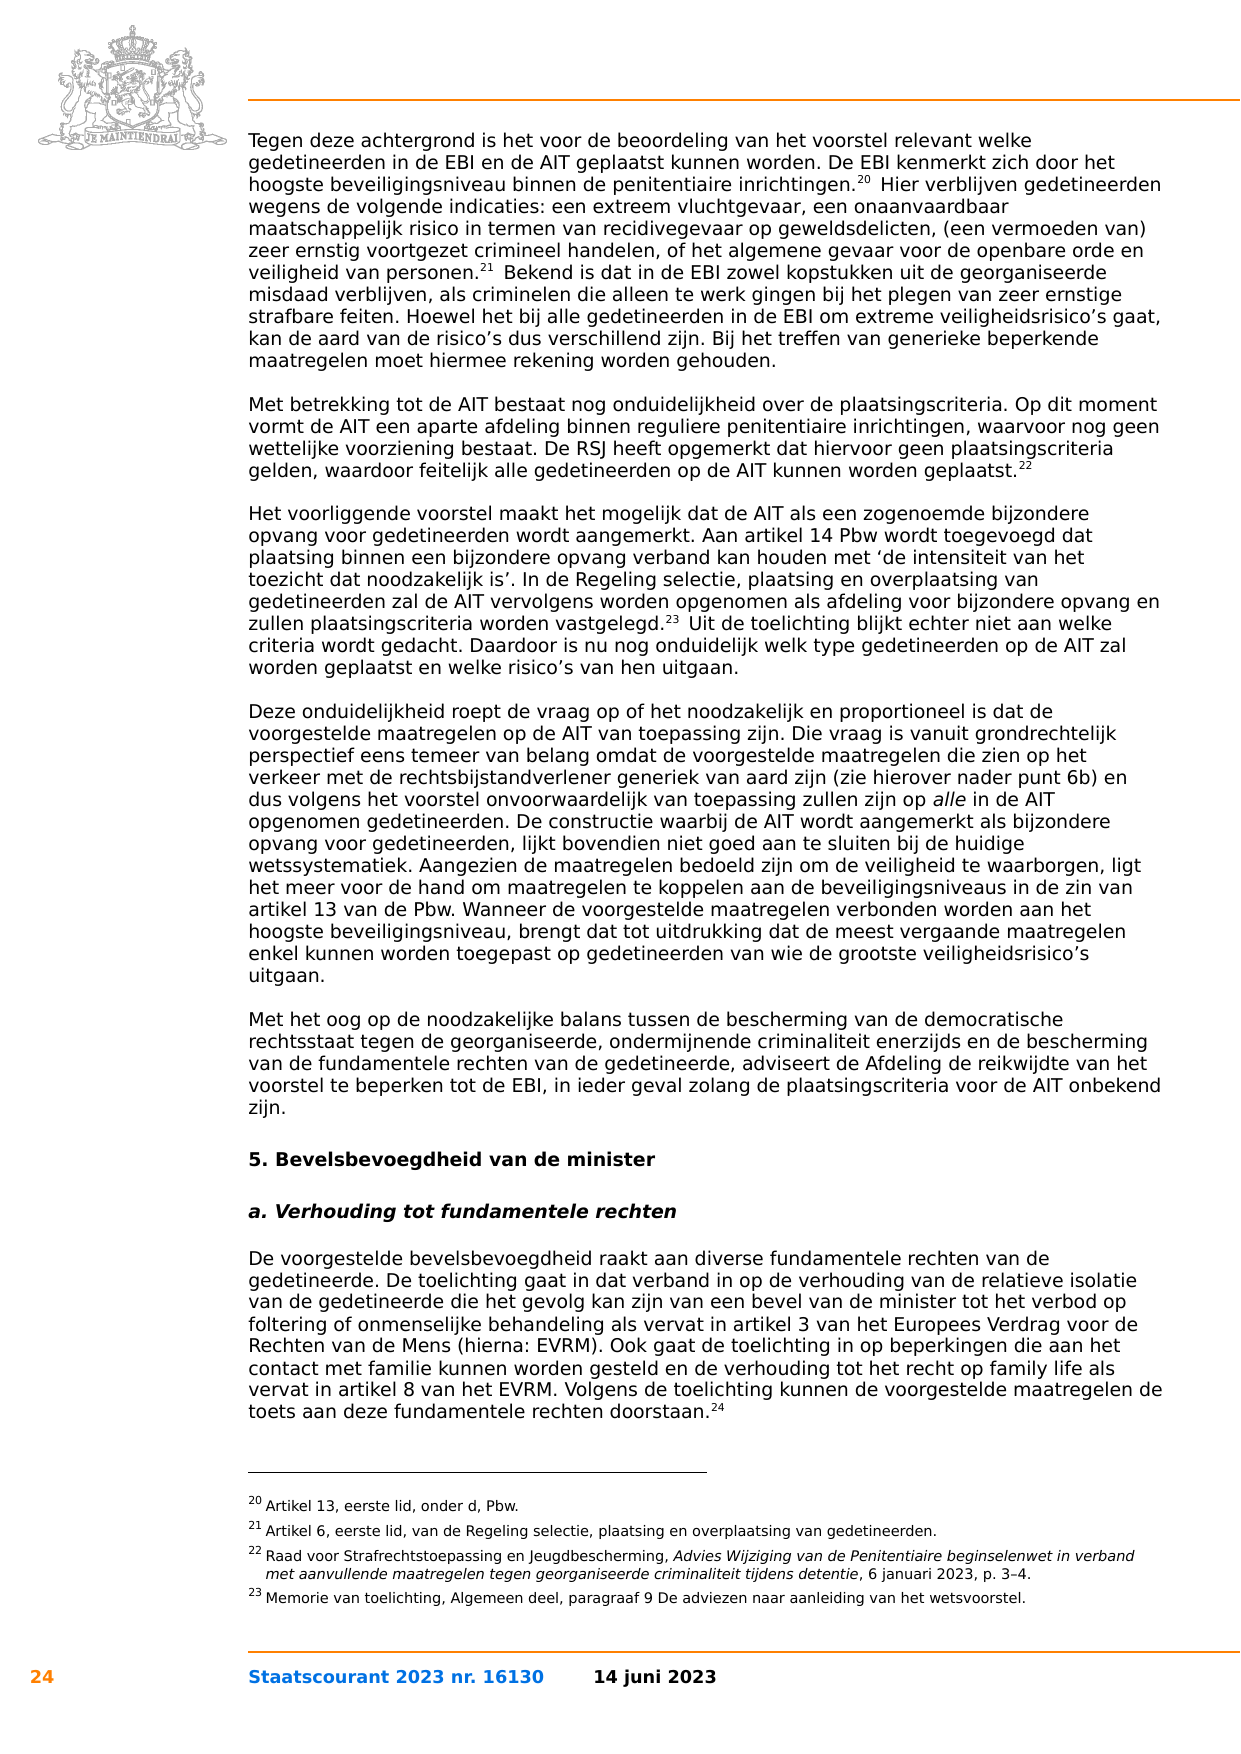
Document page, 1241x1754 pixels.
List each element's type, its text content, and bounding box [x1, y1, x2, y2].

text Raad voor Strafrechtstoepassing en Jeugdbescherming, Advies Wijziging van de Penitentiaire beginselenwet in verband met aanvullende maatregelen tegen georganiseerde criminaliteit tijdens detentie, 6 januari 2023, p. 3–4. [248, 1544, 1163, 1583]
text Met het oog op de noodzakelijke balans tussen de bescherming van de democratische rechtsstaat tegen de georganiseerde, ondermijnende criminaliteit enerzijds en de bescherming van de fundamentele rechten van de gedetineerde, adviseert de Afdeling de reikwijdte van het voorstel te beperken tot de EBI, in ieder geval zolang de plaatsingscriteria voor de AIT onbekend zijn. [248, 1009, 1163, 1118]
subtitle 5. Bevelsbevoegdheid van de minister [248, 1148, 1163, 1171]
text Memorie van toelichting, Algemeen deel, paragraaf 9 De adviezen naar aanleiding van het wetsvoorstel. [248, 1586, 1163, 1608]
picture [38, 25, 227, 150]
text Het voorliggende voorstel maakt het mogelijk dat de AIT als een zogenoemde bijzondere opvang voor gedetineerden wordt aangemerkt. Aan artikel 14 Pbw wordt toegevoegd dat plaatsing binnen een bijzondere opvang verband kan houden met ‘de intensiteit van het toezicht dat noodzakelijk is’. In de Regeling selectie, plaatsing en overplaatsing van gedetineerden zal de AIT vervolgens worden opgenomen als afdeling voor bijzondere opvang en zullen plaatsingscriteria worden vastgelegd. Uit de toelichting blijkt echter niet aan welke criteria wordt gedacht. Daardoor is nu nog onduidelijk welk type gedetineerden op de AIT zal worden geplaatst en welke risico’s van hen uitgaan. [248, 503, 1163, 679]
subtitle a. Verhouding tot fundamentele rechten [248, 1201, 1163, 1222]
text Artikel 13, eerste lid, onder d, Pbw. [248, 1494, 1163, 1516]
text Deze onduidelijkheid roept de vraag op of het noodzakelijk en proportioneel is dat de voorgestelde maatregelen op de AIT van toepassing zijn. Die vraag is vanuit grondrechtelijk perspectief eens temeer van belang omdat de voorgestelde maatregelen die zien op het verkeer met de rechtsbijstandverlener generiek van aard zijn (zie hierover nader punt 6b) en dus volgens het voorstel onvoorwaardelijk van toepassing zullen zijn op alle in de AIT opgenomen gedetineerden. De constructie waarbij de AIT wordt aangemerkt als bijzondere opvang voor gedetineerden, lijkt bovendien niet goed aan te sluiten bij de huidige wetssystematiek. Aangezien de maatregelen bedoeld zijn om de veiligheid te waarborgen, ligt het meer voor de hand om maatregelen te koppelen aan de beveiligingsniveaus in de zin van artikel 13 van de Pbw. Wanneer de voorgestelde maatregelen verbonden worden aan het hoogste beveiligingsniveau, brengt dat tot uitdrukking dat de meest vergaande maatregelen enkel kunnen worden toegepast op gedetineerden van wie de grootste veiligheidsrisico’s uitgaan. [248, 701, 1163, 987]
text De voorgestelde bevelsbevoegdheid raakt aan diverse fundamentele rechten van de gedetineerde. De toelichting gaat in dat verband in op de verhouding van de relatieve isolatie van de gedetineerde die het gevolg kan zijn van een bevel van de minister tot het verbod op foltering of onmenselijke behandeling als vervat in artikel 3 van het Europees Verdrag voor de Rechten van de Mens (hierna: EVRM). Ook gaat de toelichting in op beperkingen die aan het contact met familie kunnen worden gesteld en de verhouding tot het recht op family life als vervat in artikel 8 van het EVRM. Volgens de toelichting kunnen de voorgestelde maatregelen de toets aan deze fundamentele rechten doorstaan. [248, 1247, 1163, 1423]
text Tegen deze achtergrond is het voor de beoordeling van het voorstel relevant welke gedetineerden in de EBI en de AIT geplaatst kunnen worden. De EBI kenmerkt zich door het hoogste beveiligingsniveau binnen de penitentiaire inrichtingen. Hier verblijven gedetineerden wegens de volgende indicaties: een extreem vluchtgevaar, een onaanvaardbaar maatschappelijk risico in termen van recidivegevaar op geweldsdelicten, (een vermoeden van) zeer ernstig voortgezet crimineel handelen, of het algemene gevaar voor de openbare orde en veiligheid van personen. Bekend is dat in de EBI zowel kopstukken uit de georganiseerde misdaad verblijven, als criminelen die alleen te werk gingen bij het plegen van zeer ernstige strafbare feiten. Hoewel het bij alle gedetineerden in de EBI om extreme veiligheidsrisico’s gaat, kan de aard van de risico’s dus verschillend zijn. Bij het treffen van generieke beperkende maatregelen moet hiermee rekening worden gehouden. [248, 130, 1163, 372]
text Met betrekking tot de AIT bestaat nog onduidelijkheid over de plaatsingscriteria. Op dit moment vormt de AIT een aparte afdeling binnen reguliere penitentiaire inrichtingen, waarvoor nog geen wettelijke voorziening bestaat. De RSJ heeft opgemerkt dat hiervoor geen plaatsingscriteria gelden, waardoor feitelijk alle gedetineerden op de AIT kunnen worden geplaatst. [248, 393, 1163, 481]
text Artikel 6, eerste lid, van de Regeling selectie, plaatsing en overplaatsing van gedetineerden. [248, 1519, 1163, 1541]
